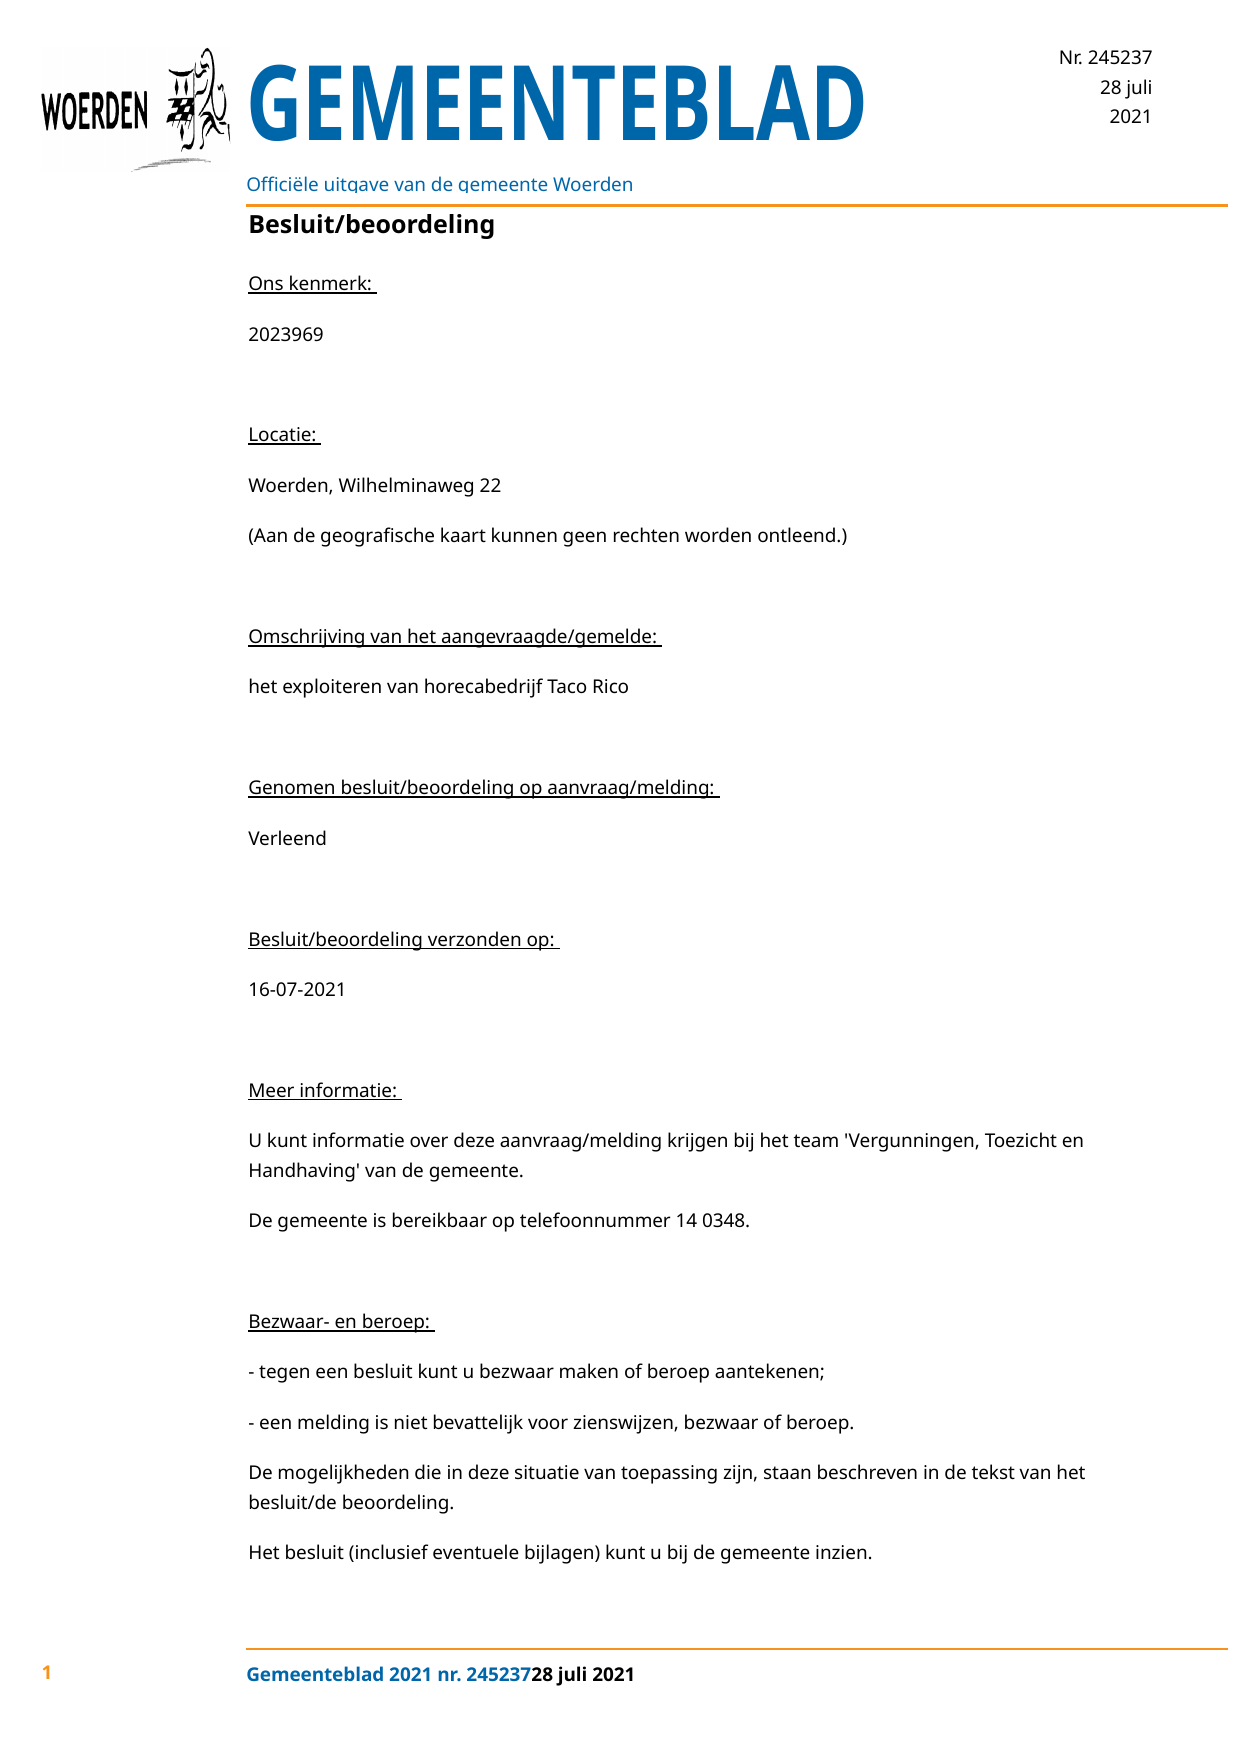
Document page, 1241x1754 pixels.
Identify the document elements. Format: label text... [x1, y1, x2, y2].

text Het besluit (inclusief eventuele bijlagen) kunt u bij de gemeente inzien. [248, 1539, 1152, 1565]
text Ons kenmerk: [248, 270, 1152, 296]
text (Aan de geografische kaart kunnen geen rechten worden ontleend.) [248, 522, 1152, 548]
text Omschrijving van het aangevraagde/gemelde: [248, 623, 1152, 649]
text Meer informatie: [248, 1077, 1152, 1103]
text - een melding is niet bevattelijk voor zienswijzen, bezwaar of beroep. [248, 1409, 1152, 1435]
text 16-07-2021 [248, 976, 1152, 1002]
picture [41, 47, 231, 172]
text Woerden, Wilhelminaweg 22 [248, 472, 1152, 498]
text De gemeente is bereikbaar op telefoonnummer 14 0348. [248, 1207, 1152, 1233]
text 2023969 [248, 321, 1152, 346]
text Verleend [248, 825, 1152, 851]
text het exploiteren van horecabedrijf Taco Rico [248, 674, 1152, 699]
text De mogelijkheden die in deze situatie van toepassing zijn, staan beschreven in de tekst van het besluit/de beoordeling. [248, 1459, 1152, 1515]
text Bezwaar- en beroep: [248, 1308, 1152, 1334]
text - tegen een besluit kunt u bezwaar maken of beroep aantekenen; [248, 1359, 1152, 1384]
text Locatie: [248, 422, 1152, 447]
text Besluit/beoordeling verzonden op: [248, 926, 1152, 951]
text Genomen besluit/beoordeling op aanvraag/melding: [248, 774, 1152, 800]
text U kunt informatie over deze aanvraag/melding krijgen bij het team 'Vergunningen, Toezicht en Handhaving' van de gemeente. [248, 1127, 1152, 1183]
text Besluit/beoordeling [248, 207, 1152, 241]
